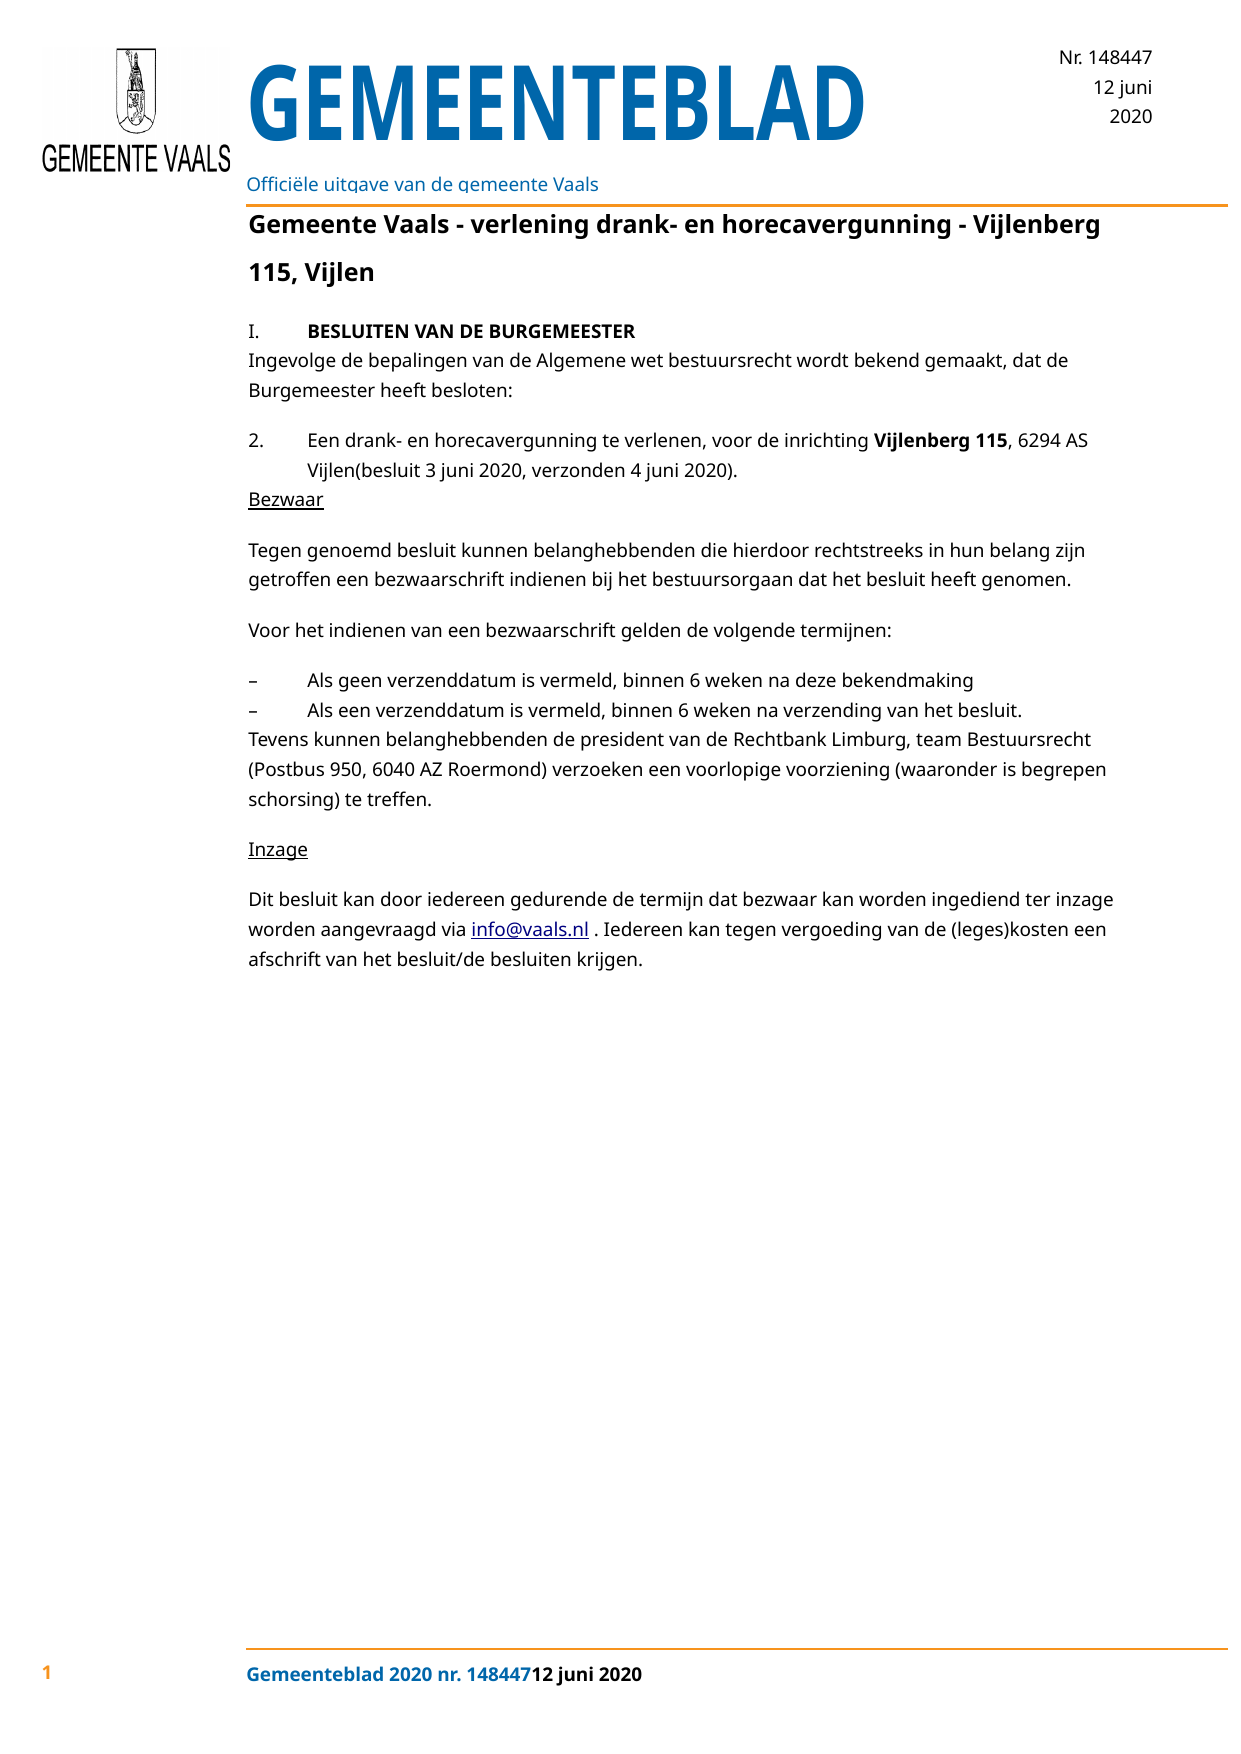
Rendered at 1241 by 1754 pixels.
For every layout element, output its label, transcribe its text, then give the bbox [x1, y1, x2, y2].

picture [41, 47, 231, 172]
text Inzage [248, 836, 1152, 862]
text Dit besluit kan door iedereen gedurende de termijn dat bezwaar kan worden ingediend ter inzage worden aangevraagd via info@vaals.nl . Iedereen kan tegen vergoeding van de (leges)kosten een afschrift van het besluit/de besluiten krijgen. [248, 887, 1152, 972]
text Ingevolge de bepalingen van de Algemene wet bestuursrecht wordt bekend gemaakt, dat de Burgemeester heeft besloten: [248, 347, 1152, 403]
text Tegen genoemd besluit kunnen belanghebbenden die hierdoor rechtstreeks in hun belang zijn getroffen een bezwaarschrift indienen bij het bestuursorgaan dat het besluit heeft genomen. [248, 537, 1152, 592]
text Bezwaar [248, 487, 1152, 512]
text Voor het indienen van een bezwaarschrift gelden de volgende termijnen: [248, 617, 1152, 643]
list BESLUITEN VAN DE BURGEMEESTER [248, 318, 1152, 344]
list Als een verzenddatum is vermeld, binnen 6 weken na verzending van het besluit. [248, 697, 1152, 723]
list Een drank- en horecavergunning te verlenen, voor de inrichting Vijlenberg 115, 6294 AS Vijlen(besluit 3 juni 2020, verzonden 4 juni 2020). [248, 427, 1152, 483]
list Als geen verzenddatum is vermeld, binnen 6 weken na deze bekendmaking [248, 667, 1152, 693]
text Gemeente Vaals - verlening drank- en horecavergunning - Vijlenberg 115, Vijlen [248, 207, 1152, 288]
text Tevens kunnen belanghebbenden de president van de Rechtbank Limburg, team Bestuursrecht (Postbus 950, 6040 AZ Roermond) verzoeken een voorlopige voorziening (waaronder is begrepen schorsing) te treffen. [248, 727, 1152, 812]
